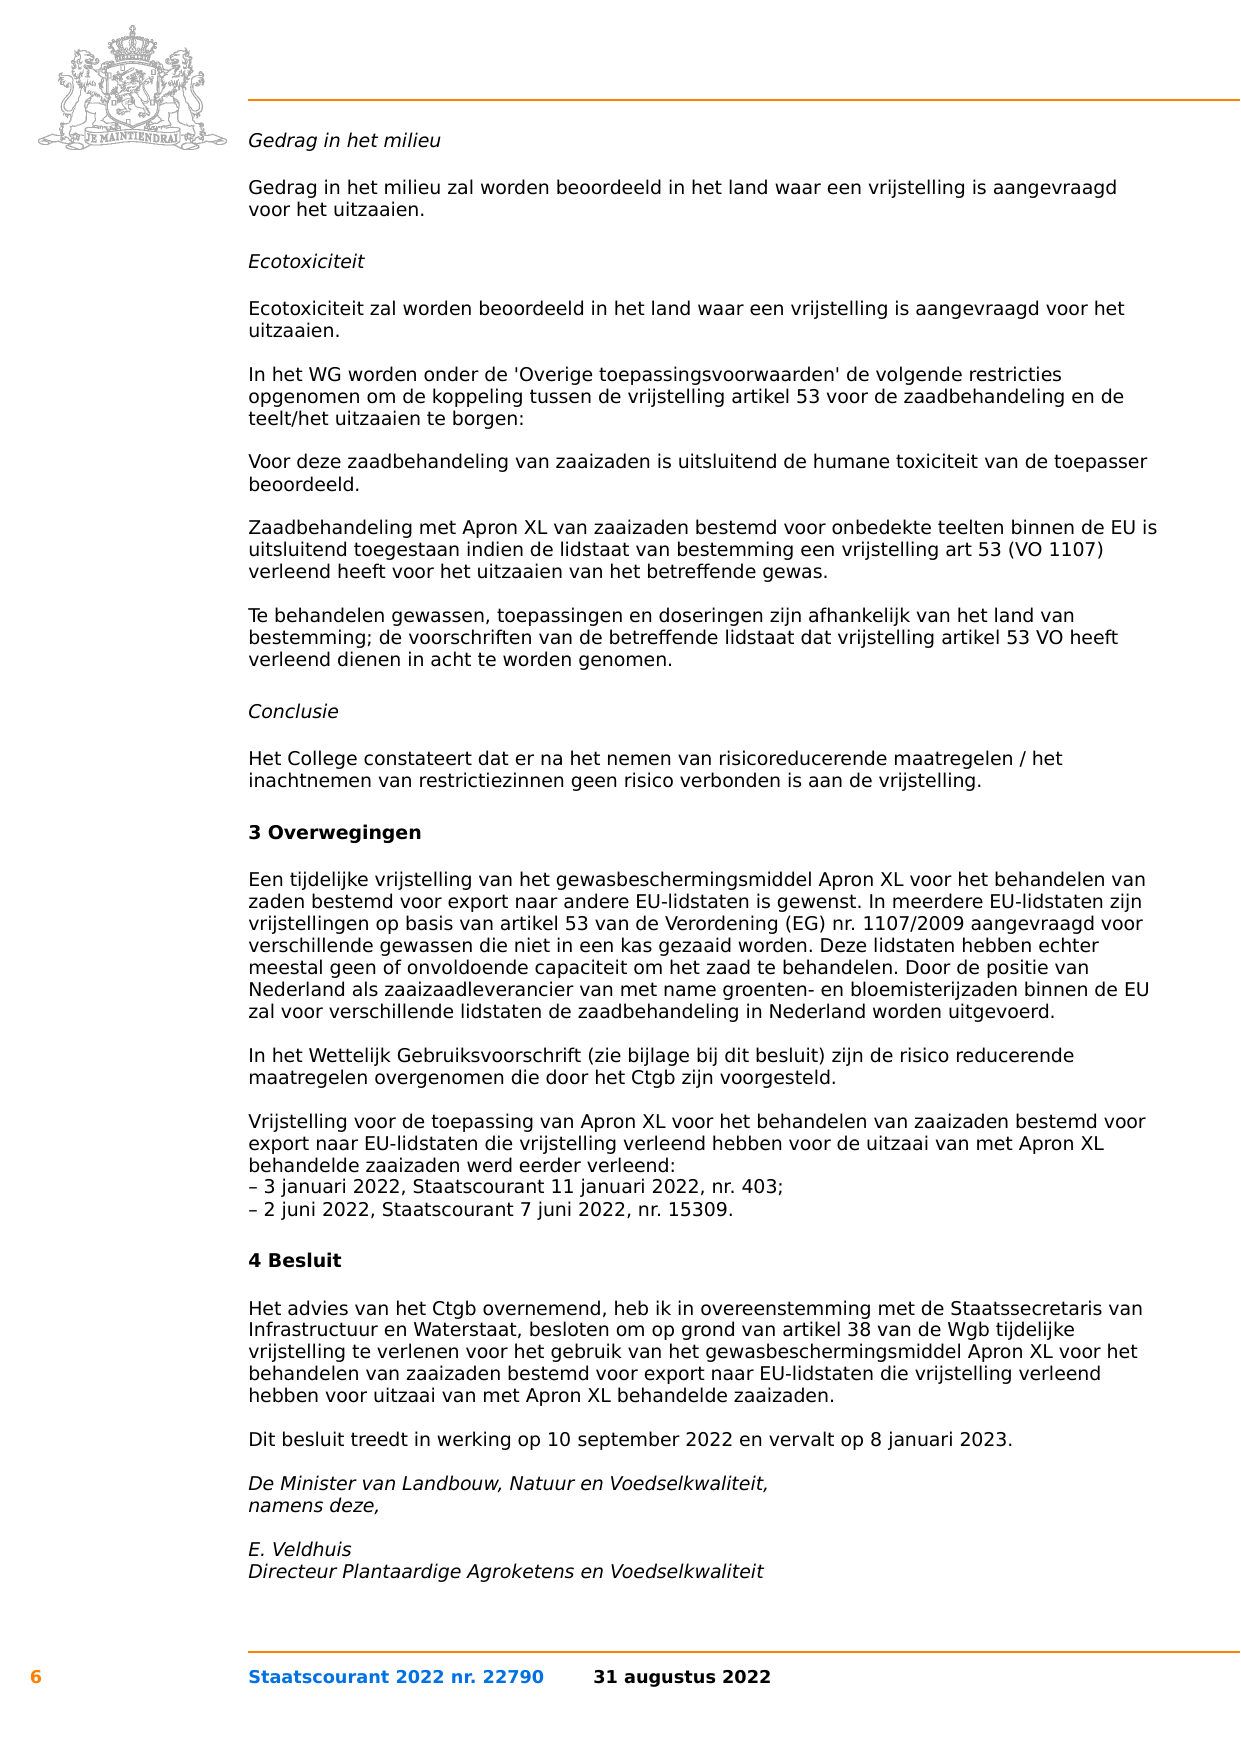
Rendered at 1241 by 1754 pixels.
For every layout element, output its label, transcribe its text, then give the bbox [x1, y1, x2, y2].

text Zaadbehandeling met Apron XL van zaaizaden bestemd voor onbedekte teelten binnen de EU is uitsluitend toegestaan indien de lidstaat van bestemming een vrijstelling art 53 (VO 1107) verleend heeft voor het uitzaaien van het betreffende gewas. [248, 517, 1163, 583]
text – 3 januari 2022, Staatscourant 11 januari 2022, nr. 403; [248, 1176, 1163, 1198]
text Het College constateert dat er na het nemen van risicoreducerende maatregelen / het inachtnemen van restrictiezinnen geen risico verbonden is aan de vrijstelling. [248, 748, 1163, 792]
text Vrijstelling voor de toepassing van Apron XL voor het behandelen van zaaizaden bestemd voor export naar EU-lidstaten die vrijstelling verleend hebben voor de uitzaai van met Apron XL behandelde zaaizaden werd eerder verleend: [248, 1111, 1163, 1176]
subtitle 3 Overwegingen [248, 822, 1163, 844]
text In het WG worden onder de 'Overige toepassingsvoorwaarden' de volgende restricties opgenomen om de koppeling tussen de vrijstelling artikel 53 voor de zaadbehandeling en de teelt/het uitzaaien te borgen: [248, 364, 1163, 429]
text Te behandelen gewassen, toepassingen en doseringen zijn afhankelijk van het land van bestemming; de voorschriften van de betreffende lidstaat dat vrijstelling artikel 53 VO heeft verleend dienen in acht te worden genomen. [248, 605, 1163, 671]
subtitle 4 Besluit [248, 1250, 1163, 1272]
text Voor deze zaadbehandeling van zaaizaden is uitsluitend de humane toxiciteit van de toepasser beoordeeld. [248, 451, 1163, 495]
text Ecotoxiciteit zal worden beoordeeld in het land waar een vrijstelling is aangevraagd voor het uitzaaien. [248, 298, 1163, 342]
text De Minister van Landbouw, Natuur en Voedselkwaliteit, namens deze, E. Veldhuis Directeur Plantaardige Agroketens en Voedselkwaliteit [248, 1473, 1163, 1583]
text Dit besluit treedt in werking op 10 september 2022 en vervalt op 8 januari 2023. [248, 1429, 1163, 1451]
text Een tijdelijke vrijstelling van het gewasbeschermingsmiddel Apron XL voor het behandelen van zaden bestemd voor export naar andere EU-lidstaten is gewenst. In meerdere EU-lidstaten zijn vrijstellingen op basis van artikel 53 van de Verordening (EG) nr. 1107/2009 aangevraagd voor verschillende gewassen die niet in een kas gezaaid worden. Deze lidstaten hebben echter meestal geen of onvoldoende capaciteit om het zaad te behandelen. Door de positie van Nederland als zaaizaadleverancier van met name groenten- en bloemisterijzaden binnen de EU zal voor verschillende lidstaten de zaadbehandeling in Nederland worden uitgevoerd. [248, 869, 1163, 1023]
subtitle Conclusie [248, 701, 1163, 723]
picture [38, 25, 227, 150]
text – 2 juni 2022, Staatscourant 7 juni 2022, nr. 15309. [248, 1198, 1163, 1220]
subtitle Gedrag in het milieu [248, 130, 1163, 152]
text Gedrag in het milieu zal worden beoordeeld in het land waar een vrijstelling is aangevraagd voor het uitzaaien. [248, 177, 1163, 221]
subtitle Ecotoxiciteit [248, 251, 1163, 273]
text In het Wettelijk Gebruiksvoorschrift (zie bijlage bij dit besluit) zijn de risico reducerende maatregelen overgenomen die door het Ctgb zijn voorgesteld. [248, 1045, 1163, 1089]
text Het advies van het Ctgb overnemend, heb ik in overeenstemming met de Staatssecretaris van Infrastructuur en Waterstaat, besloten om op grond van artikel 38 van de Wgb tijdelijke vrijstelling te verlenen voor het gebruik van het gewasbeschermingsmiddel Apron XL voor het behandelen van zaaizaden bestemd voor export naar EU-lidstaten die vrijstelling verleend hebben voor uitzaai van met Apron XL behandelde zaaizaden. [248, 1297, 1163, 1407]
